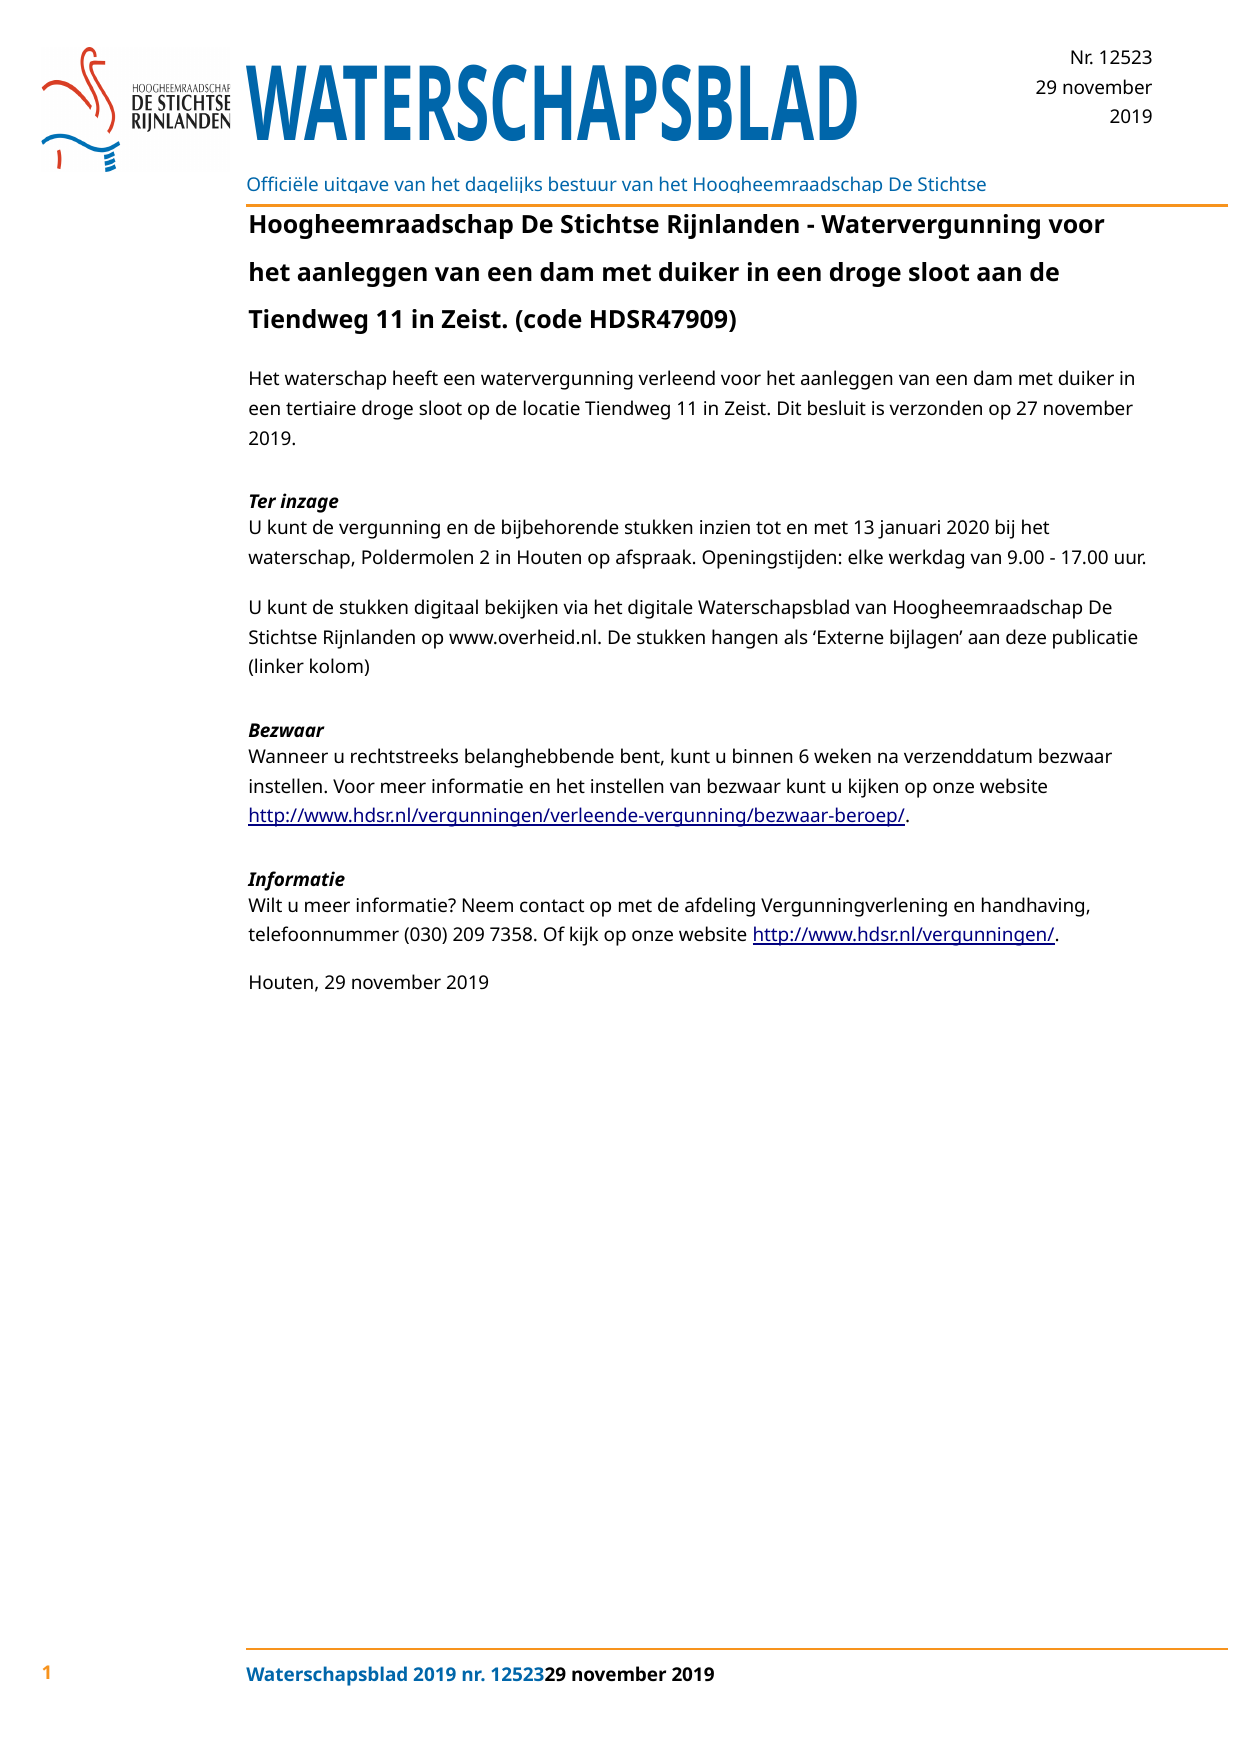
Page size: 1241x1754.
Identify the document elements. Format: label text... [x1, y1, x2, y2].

text Houten, 29 november 2019 [248, 969, 1152, 995]
text Informatie [248, 866, 1152, 892]
text U kunt de vergunning en de bijbehorende stukken inzien tot en met 13 januari 2020 bij het waterschap, Poldermolen 2 in Houten op afspraak. Openingstijden: elke werkdag van 9.00 - 17.00 uur. [248, 514, 1152, 570]
text Het waterschap heeft een watervergunning verleend voor het aanleggen van een dam met duiker in een tertiaire droge sloot op de locatie Tiendweg 11 in Zeist. Dit besluit is verzonden op 27 november 2019. [248, 366, 1152, 450]
text U kunt de stukken digitaal bekijken via het digitale Waterschapsblad van Hoogheemraadschap De Stichtse Rijnlanden op www.overheid.nl. De stukken hangen als ‘Externe bijlagen’ aan deze publicatie (linker kolom) [248, 594, 1152, 679]
text Wilt u meer informatie? Neem contact op met de afdeling Vergunningverlening en handhaving, telefoonnummer (030) 209 7358. Of kijk op onze website http://www.hdsr.nl/vergunningen/. [248, 892, 1152, 947]
text Wanneer u rechtstreeks belanghebbende bent, kunt u binnen 6 weken na verzenddatum bezwaar instellen. Voor meer informatie en het instellen van bezwaar kunt u kijken op onze website http://www.hdsr.nl/vergunningen/verleende-vergunning/bezwaar-beroep/. [248, 743, 1152, 828]
picture [41, 47, 231, 172]
text Hoogheemraadschap De Stichtse Rijnlanden - Watervergunning voor het aanleggen van een dam met duiker in een droge sloot aan de Tiendweg 11 in Zeist. (code HDSR47909) [248, 207, 1152, 336]
text Ter inzage [248, 489, 1152, 514]
text Bezwaar [248, 717, 1152, 743]
